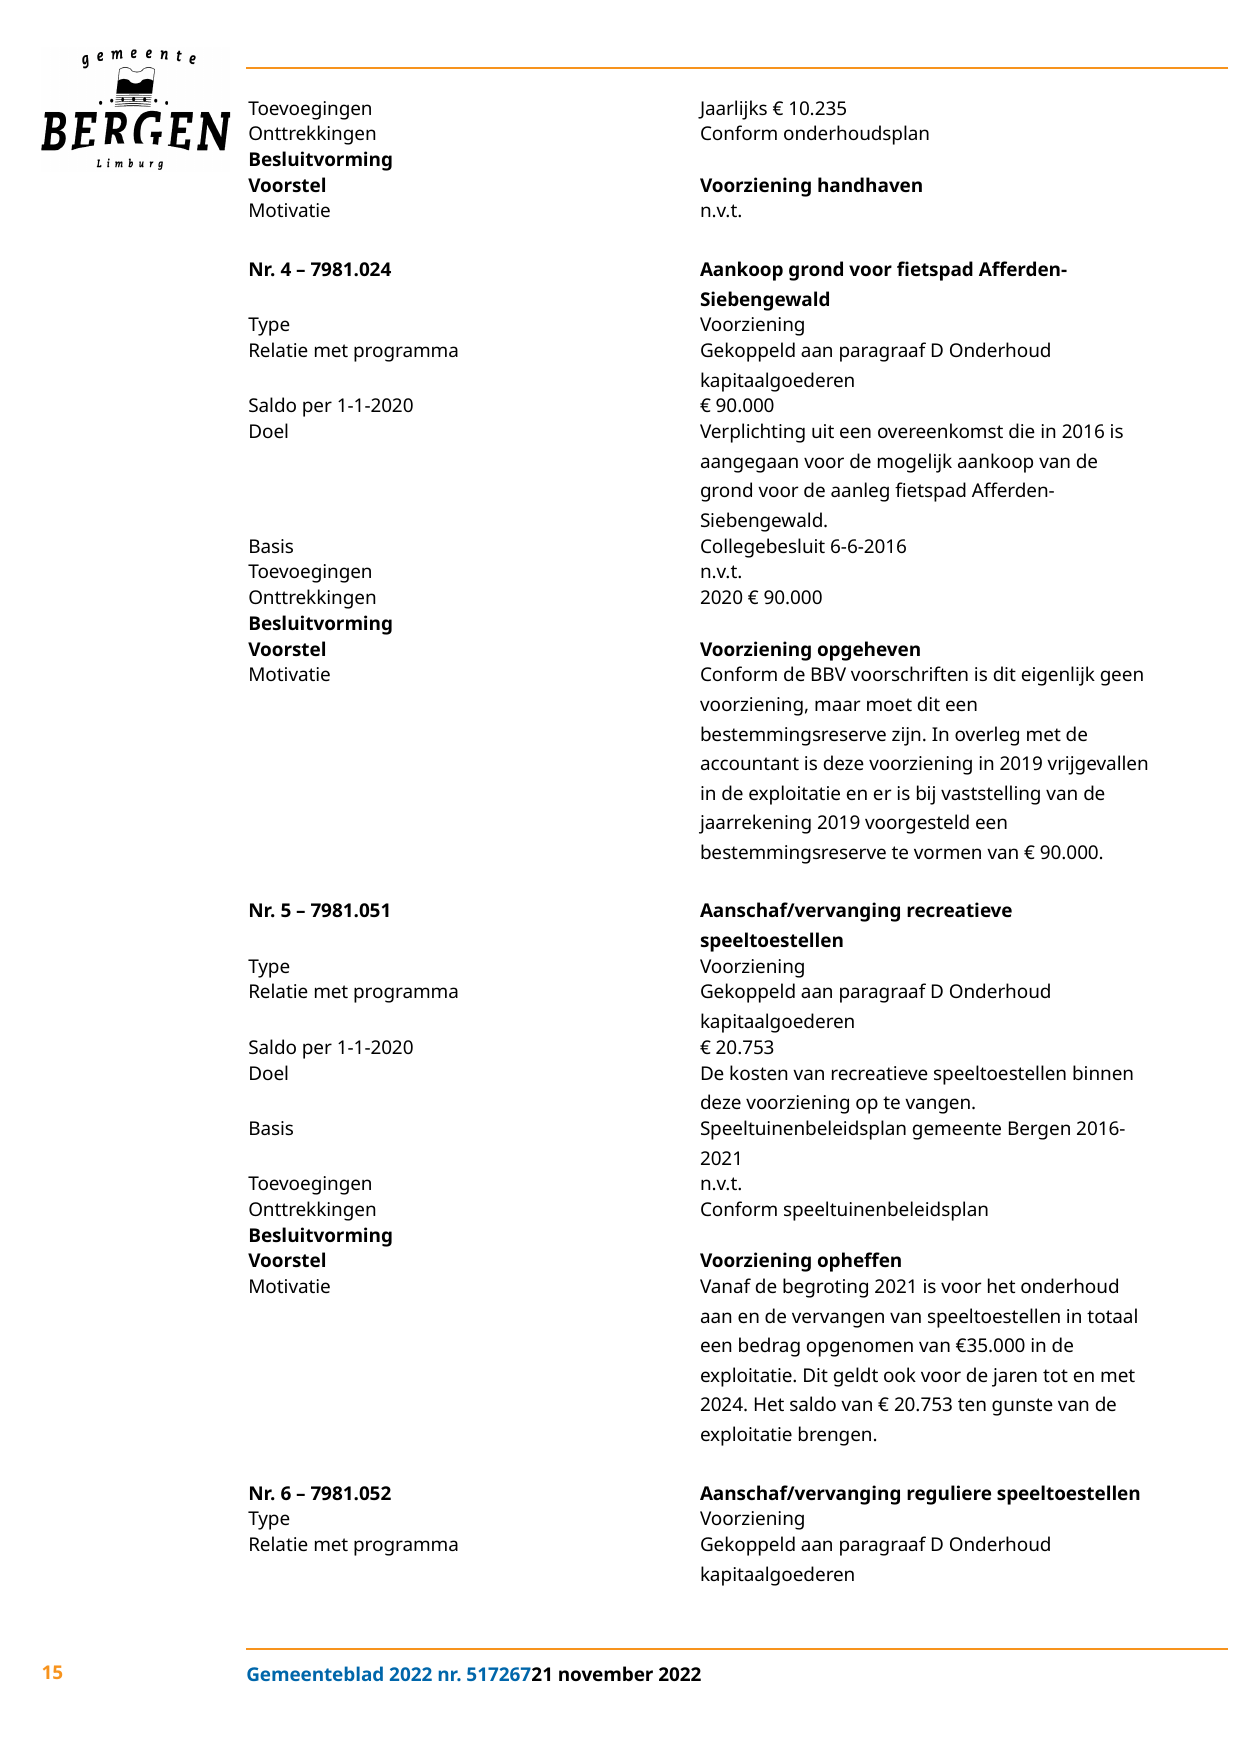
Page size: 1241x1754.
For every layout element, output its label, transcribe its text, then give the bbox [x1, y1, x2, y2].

table_cell Jaarlijks € 10.235 [700, 95, 1152, 121]
table_cell [700, 146, 1152, 172]
table_cell Motivatie [248, 662, 700, 865]
table_cell € 90.000 [700, 393, 1152, 418]
table_cell Besluitvorming [248, 1222, 700, 1248]
table_cell Voorziening opheffen [700, 1248, 1152, 1273]
table_cell Speeltuinenbeleidsplan gemeente Bergen 2016-2021 [700, 1115, 1152, 1170]
table_header Aankoop grond voor fietspad Afferden-Siebengewald [700, 256, 1152, 312]
table_cell Conform de BBV voorschriften is dit eigenlijk geen voorziening, maar moet dit een bestemmingsreserve zijn. In overleg met de accountant is deze voorziening in 2019 vrijgevallen in de exploitatie en er is bij vaststelling van de jaarrekening 2019 voorgesteld een bestemmingsreserve te vormen van € 90.000. [700, 662, 1152, 865]
table_cell Vanaf de begroting 2021 is voor het onderhoud aan en de vervangen van speeltoestellen in totaal een bedrag opgenomen van €35.000 in de exploitatie. Dit geldt ook voor de jaren tot en met 2024. Het saldo van € 20.753 ten gunste van de exploitatie brengen. [700, 1273, 1152, 1447]
table_cell Type [248, 953, 700, 979]
table_cell Doel [248, 1060, 700, 1115]
table_cell [700, 1222, 1152, 1248]
table_cell Toevoegingen [248, 559, 700, 584]
table_cell Voorziening [700, 312, 1152, 337]
table_cell Type [248, 1506, 700, 1531]
table_cell Onttrekkingen [248, 1196, 700, 1222]
table_cell n.v.t. [700, 559, 1152, 584]
table_cell Voorstel [248, 172, 700, 198]
table_header Nr. 6 – 7981.052 [248, 1480, 700, 1506]
table_cell Relatie met programma [248, 1531, 700, 1587]
table_cell Conform speeltuinenbeleidsplan [700, 1196, 1152, 1222]
table_cell Verplichting uit een overeenkomst die in 2016 is aangegaan voor de mogelijk aankoop van de grond voor de aanleg fietspad Afferden-Siebengewald. [700, 419, 1152, 533]
table_header Aanschaf/vervanging recreatieve speeltoestellen [700, 898, 1152, 953]
table_cell n.v.t. [700, 198, 1152, 223]
table_cell Doel [248, 419, 700, 533]
table_cell Onttrekkingen [248, 584, 700, 610]
table_cell Voorziening handhaven [700, 172, 1152, 198]
table_cell Gekoppeld aan paragraaf D Onderhoud kapitaalgoederen [700, 1531, 1152, 1587]
table_cell Relatie met programma [248, 979, 700, 1034]
table_cell Collegebesluit 6-6-2016 [700, 533, 1152, 559]
table_cell Voorziening [700, 1506, 1152, 1531]
table_cell Voorstel [248, 1248, 700, 1273]
table_cell n.v.t. [700, 1170, 1152, 1196]
table_cell Relatie met programma [248, 338, 700, 393]
table_header Aanschaf/vervanging reguliere speeltoestellen [700, 1480, 1152, 1506]
picture [41, 47, 231, 172]
table_cell Motivatie [248, 198, 700, 223]
table_cell Type [248, 312, 700, 337]
table_cell Basis [248, 1115, 700, 1170]
table_cell Voorziening [700, 953, 1152, 979]
table_cell Toevoegingen [248, 95, 700, 121]
table_cell Voorziening opgeheven [700, 636, 1152, 662]
table_cell Saldo per 1-1-2020 [248, 393, 700, 418]
table_cell Besluitvorming [248, 146, 700, 172]
table_cell Besluitvorming [248, 610, 700, 636]
table_cell Onttrekkingen [248, 121, 700, 146]
table_cell De kosten van recreatieve speeltoestellen binnen deze voorziening op te vangen. [700, 1060, 1152, 1115]
table_cell Saldo per 1-1-2020 [248, 1034, 700, 1060]
table_cell Conform onderhoudsplan [700, 121, 1152, 146]
table_cell Motivatie [248, 1273, 700, 1447]
table_header Nr. 4 – 7981.024 [248, 256, 700, 312]
table_cell Toevoegingen [248, 1170, 700, 1196]
table_cell Basis [248, 533, 700, 559]
table_header Nr. 5 – 7981.051 [248, 898, 700, 953]
table_cell Gekoppeld aan paragraaf D Onderhoud kapitaalgoederen [700, 979, 1152, 1034]
table_cell [700, 610, 1152, 636]
table_cell € 20.753 [700, 1034, 1152, 1060]
table_cell 2020 € 90.000 [700, 584, 1152, 610]
table_cell Voorstel [248, 636, 700, 662]
table_cell Gekoppeld aan paragraaf D Onderhoud kapitaalgoederen [700, 338, 1152, 393]
